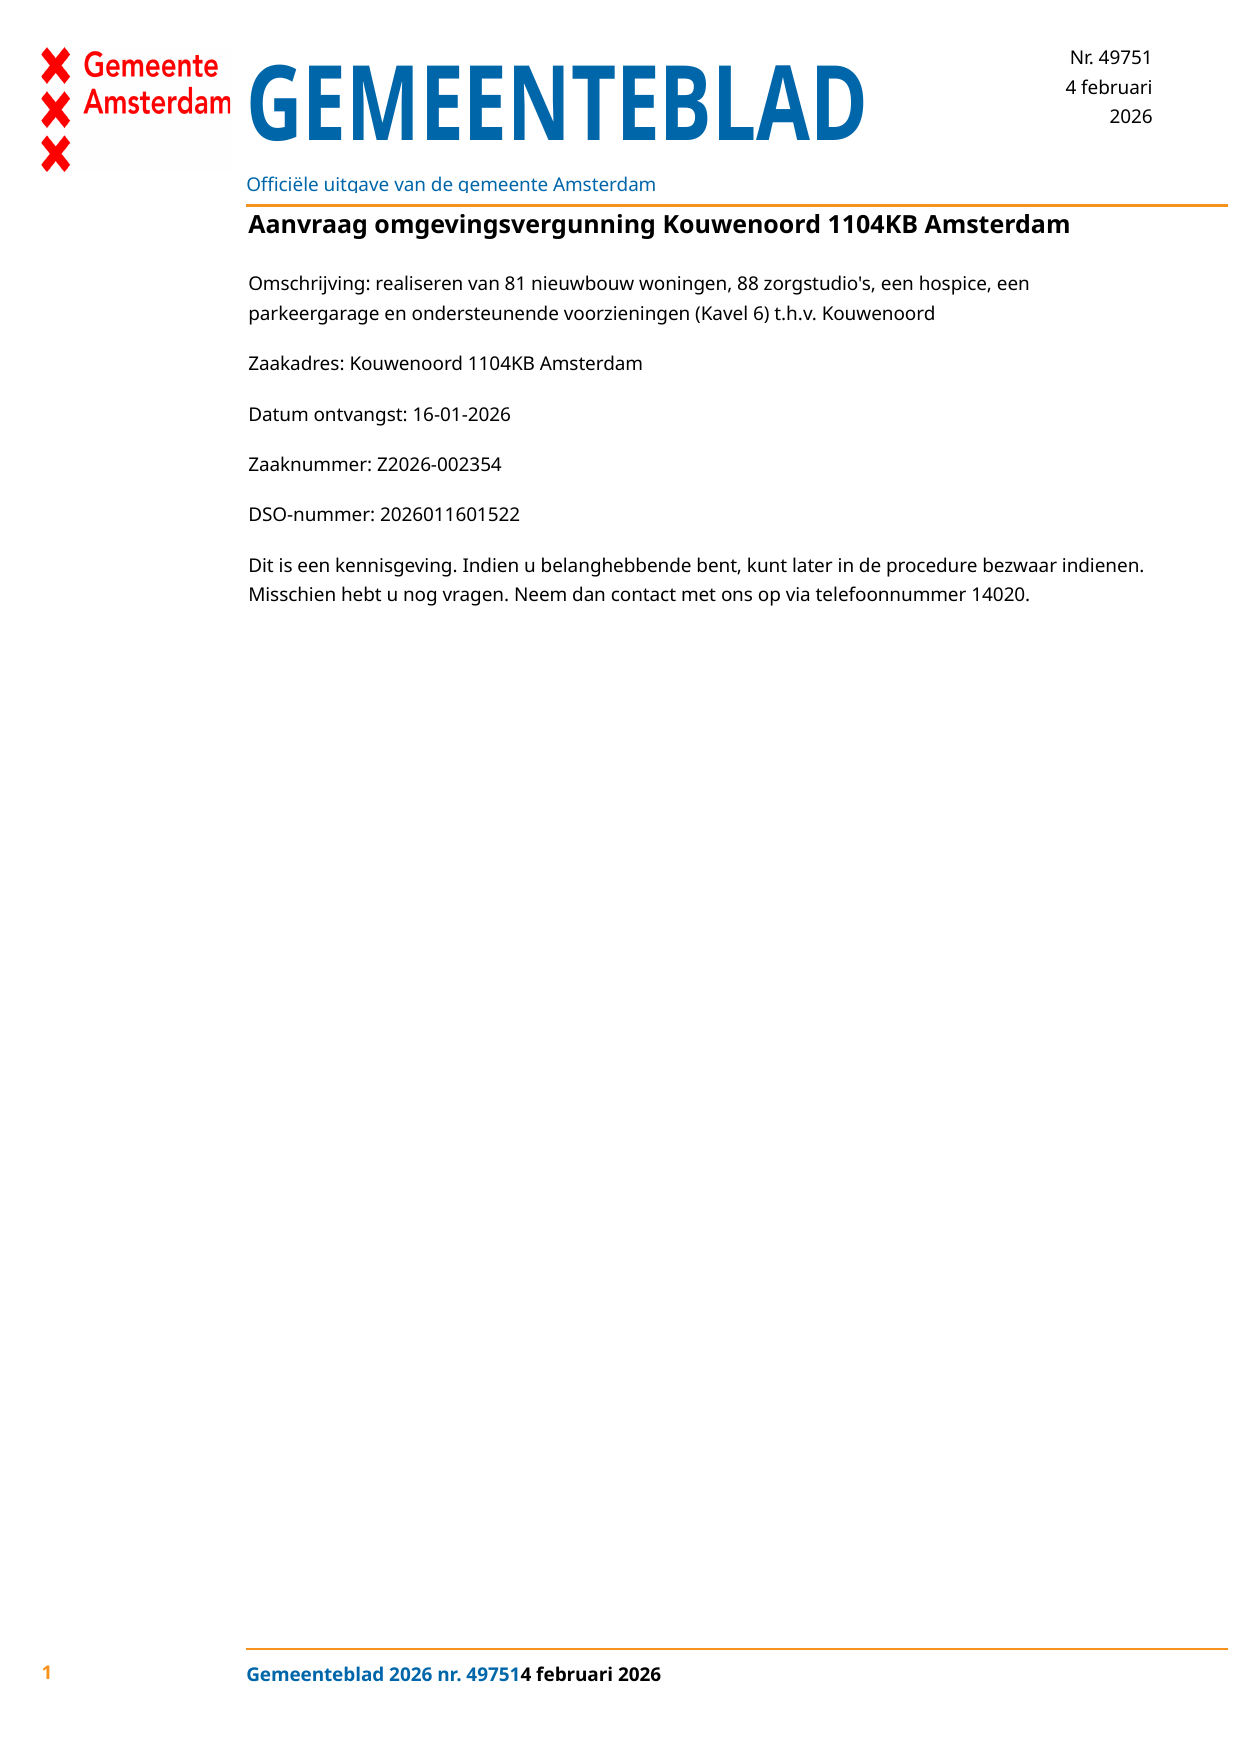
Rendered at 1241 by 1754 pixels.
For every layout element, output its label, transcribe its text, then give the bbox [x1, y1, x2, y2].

text Zaaknummer: Z2026-002354 [248, 451, 1152, 477]
picture [41, 47, 231, 172]
text Omschrijving: realiseren van 81 nieuwbouw woningen, 88 zorgstudio's, een hospice, een parkeergarage en ondersteunende voorzieningen (Kavel 6) t.h.v. Kouwenoord [248, 270, 1152, 326]
text Datum ontvangst: 16-01-2026 [248, 401, 1152, 426]
text Dit is een kennisgeving. Indien u belanghebbende bent, kunt later in de procedure bezwaar indienen. Misschien hebt u nog vragen. Neem dan contact met ons op via telefoonnummer 14020. [248, 552, 1152, 607]
text Aanvraag omgevingsvergunning Kouwenoord 1104KB Amsterdam [248, 207, 1152, 241]
text Zaakadres: Kouwenoord 1104KB Amsterdam [248, 350, 1152, 376]
text DSO-nummer: 2026011601522 [248, 502, 1152, 527]
